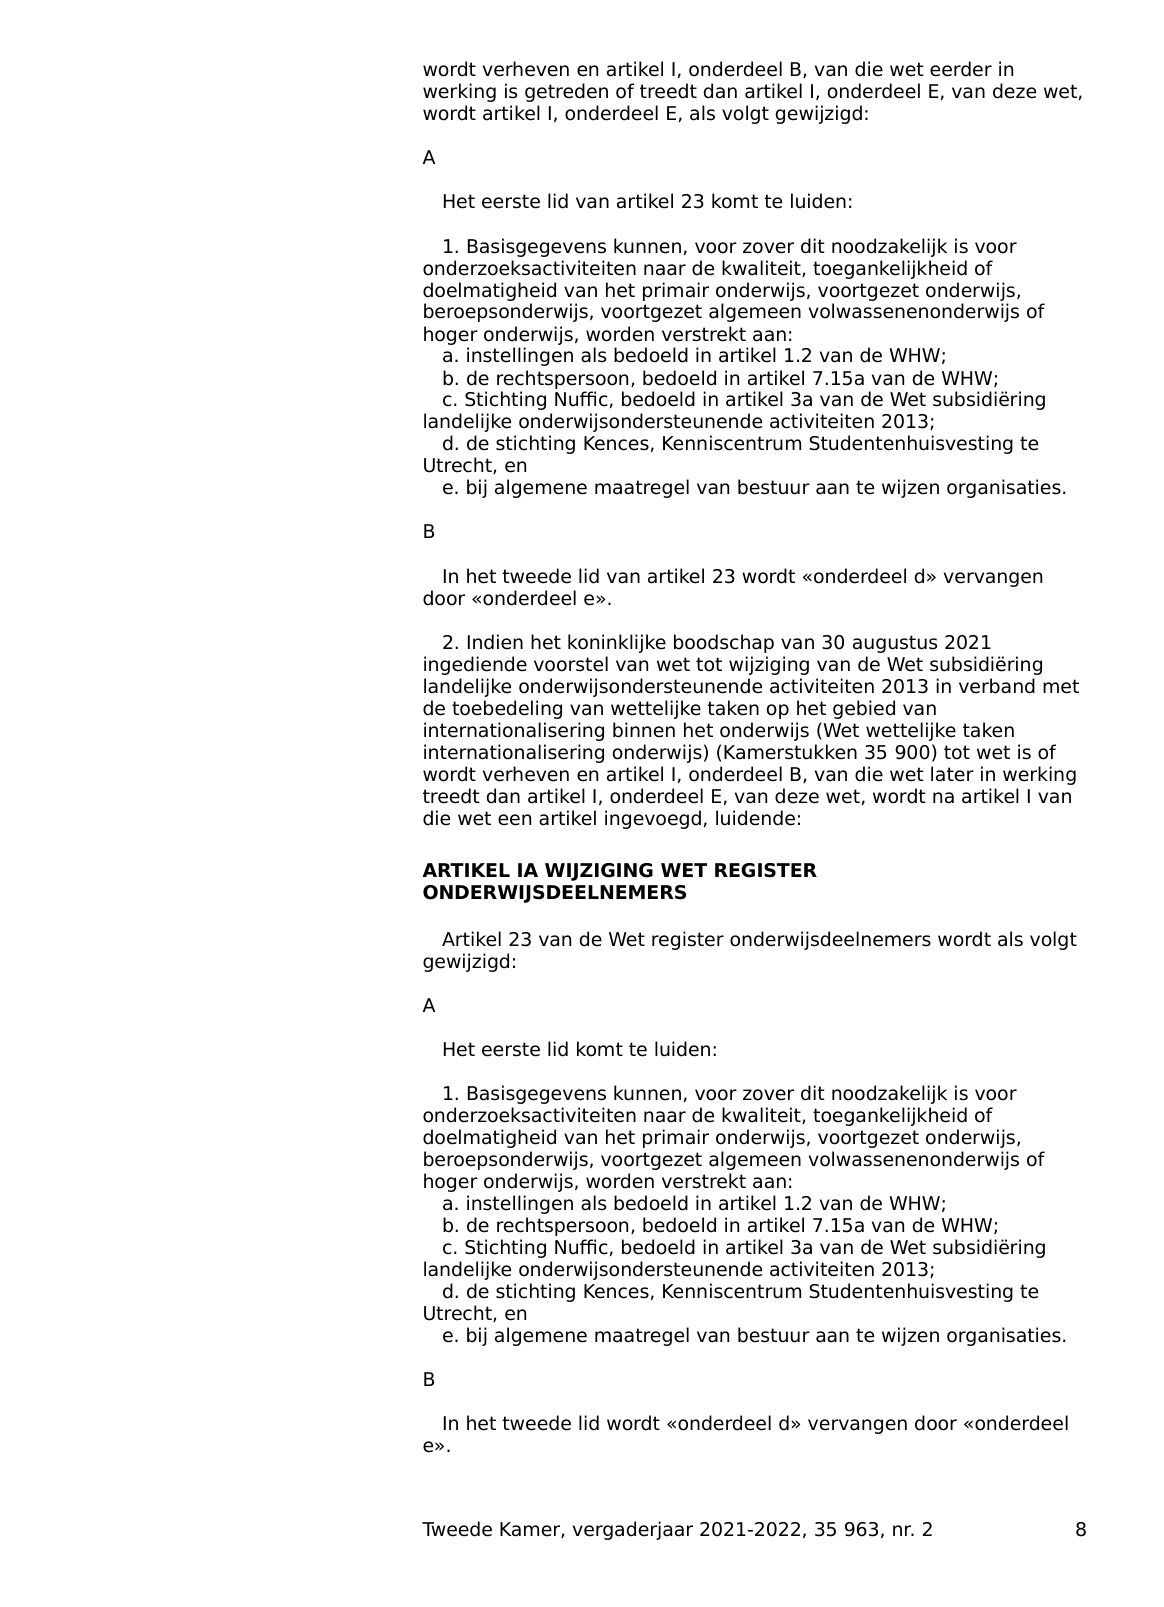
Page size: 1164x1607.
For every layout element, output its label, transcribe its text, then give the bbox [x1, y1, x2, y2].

text B [422, 1369, 1087, 1391]
text d. de stichting Kences, Kenniscentrum Studentenhuisvesting te Utrecht, en [422, 1281, 1087, 1325]
subtitle ARTIKEL IA WIJZIGING WET REGISTER ONDERWIJSDEELNEMERS [422, 859, 1087, 903]
text Het eerste lid van artikel 23 komt te luiden: [422, 191, 1087, 213]
text a. instellingen als bedoeld in artikel 1.2 van de WHW; [422, 1193, 1087, 1215]
text a. instellingen als bedoeld in artikel 1.2 van de WHW; [422, 345, 1087, 367]
text 1. Basisgegevens kunnen, voor zover dit noodzakelijk is voor onderzoeksactiviteiten naar de kwaliteit, toegankelijkheid of doelmatigheid van het primair onderwijs, voortgezet onderwijs, beroepsonderwijs, voortgezet algemeen volwassenenonderwijs of hoger onderwijs, worden verstrekt aan: [422, 236, 1087, 345]
text A [422, 147, 1087, 169]
text Artikel 23 van de Wet register onderwijsdeelnemers wordt als volgt gewijzigd: [422, 928, 1087, 972]
text 1. Basisgegevens kunnen, voor zover dit noodzakelijk is voor onderzoeksactiviteiten naar de kwaliteit, toegankelijkheid of doelmatigheid van het primair onderwijs, voortgezet onderwijs, beroepsonderwijs, voortgezet algemeen volwassenenonderwijs of hoger onderwijs, worden verstrekt aan: [422, 1083, 1087, 1193]
text B [422, 521, 1087, 543]
text wordt verheven en artikel I, onderdeel B, van die wet eerder in werking is getreden of treedt dan artikel I, onderdeel E, van deze wet, wordt artikel I, onderdeel E, als volgt gewijzigd: [422, 59, 1087, 125]
text e. bij algemene maatregel van bestuur aan te wijzen organisaties. [422, 477, 1087, 499]
text d. de stichting Kences, Kenniscentrum Studentenhuisvesting te Utrecht, en [422, 433, 1087, 477]
text c. Stichting Nuffic, bedoeld in artikel 3a van de Wet subsidiëring landelijke onderwijsondersteunende activiteiten 2013; [422, 389, 1087, 433]
text c. Stichting Nuffic, bedoeld in artikel 3a van de Wet subsidiëring landelijke onderwijsondersteunende activiteiten 2013; [422, 1237, 1087, 1281]
text Het eerste lid komt te luiden: [422, 1039, 1087, 1061]
text 2. Indien het koninklijke boodschap van 30 augustus 2021 ingediende voorstel van wet tot wijziging van de Wet subsidiëring landelijke onderwijsondersteunende activiteiten 2013 in verband met de toebedeling van wettelijke taken op het gebied van internationalisering binnen het onderwijs (Wet wettelijke taken internationalisering onderwijs) (Kamerstukken 35 900) tot wet is of wordt verheven en artikel I, onderdeel B, van die wet later in werking treedt dan artikel I, onderdeel E, van deze wet, wordt na artikel I van die wet een artikel ingevoegd, luidende: [422, 632, 1087, 829]
text In het tweede lid van artikel 23 wordt «onderdeel d» vervangen door «onderdeel e». [422, 566, 1087, 609]
text e. bij algemene maatregel van bestuur aan te wijzen organisaties. [422, 1325, 1087, 1347]
text A [422, 995, 1087, 1017]
text b. de rechtspersoon, bedoeld in artikel 7.15a van de WHW; [422, 1215, 1087, 1237]
text b. de rechtspersoon, bedoeld in artikel 7.15a van de WHW; [422, 367, 1087, 389]
text In het tweede lid wordt «onderdeel d» vervangen door «onderdeel e». [422, 1413, 1087, 1457]
